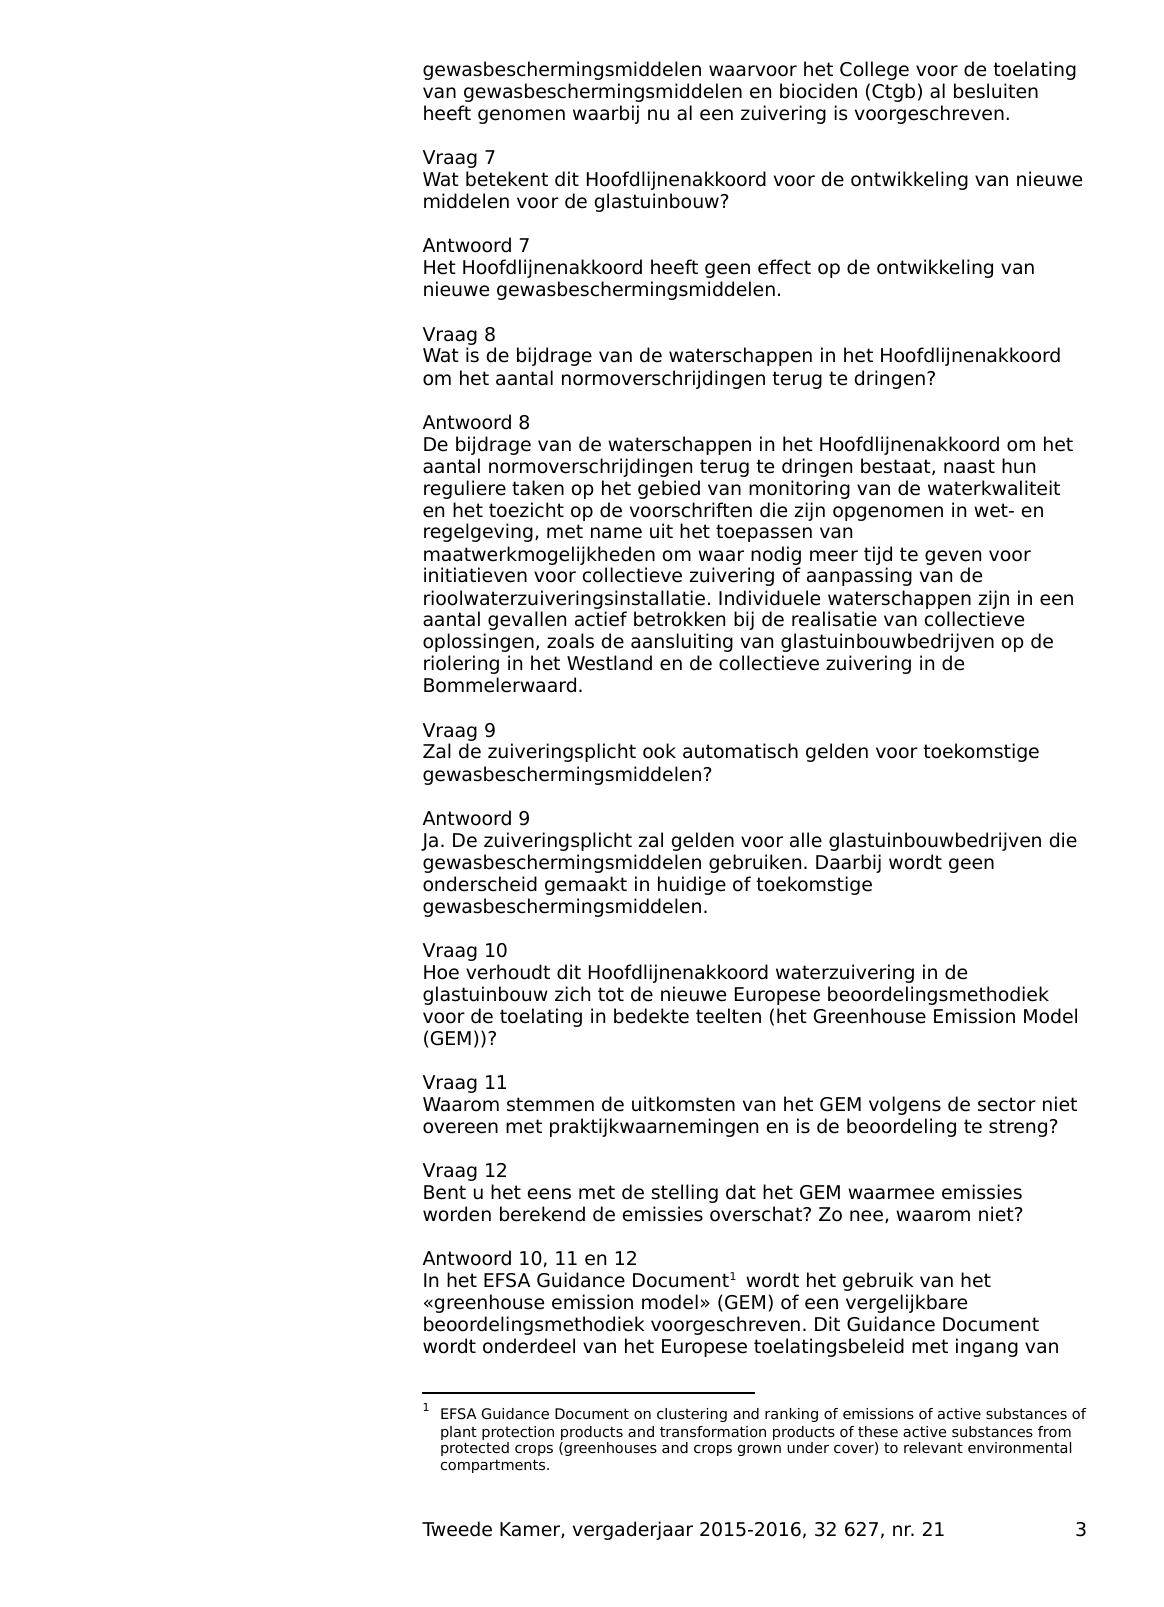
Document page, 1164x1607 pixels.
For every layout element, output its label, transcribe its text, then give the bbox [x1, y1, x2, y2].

text Wat is de bijdrage van de waterschappen in het Hoofdlijnenakkoord om het aantal normoverschrijdingen terug te dringen? [422, 345, 1087, 389]
text Ja. De zuiveringsplicht zal gelden voor alle glastuinbouwbedrijven die gewasbeschermingsmiddelen gebruiken. Daarbij wordt geen onderscheid gemaakt in huidige of toekomstige gewasbeschermingsmiddelen. [422, 829, 1087, 917]
text Vraag 7 [422, 147, 1087, 169]
text Hoe verhoudt dit Hoofdlijnenakkoord waterzuivering in de glastuinbouw zich tot de nieuwe Europese beoordelingsmethodiek voor de toelating in bedekte teelten (het Greenhouse Emission Model (GEM))? [422, 962, 1087, 1049]
text gewasbeschermingsmiddelen waarvoor het College voor de toelating van gewasbeschermingsmiddelen en biociden (Ctgb) al besluiten heeft genomen waarbij nu al een zuivering is voorgeschreven. [422, 59, 1087, 125]
text Antwoord 9 [422, 808, 1087, 829]
text Antwoord 7 [422, 235, 1087, 257]
text Vraag 11 [422, 1072, 1087, 1094]
text Vraag 10 [422, 940, 1087, 962]
text Vraag 12 [422, 1160, 1087, 1182]
text Antwoord 8 [422, 412, 1087, 433]
text EFSA Guidance Document on clustering and ranking of emissions of active substances of plant protection products and transformation products of these active substances from protected crops (greenhouses and crops grown under cover) to relevant environmental compartments. [422, 1402, 1087, 1474]
text Het Hoofdlijnenakkoord heeft geen effect op de ontwikkeling van nieuwe gewasbeschermingsmiddelen. [422, 257, 1087, 301]
text In het EFSA Guidance Document wordt het gebruik van het «greenhouse emission model» (GEM) of een vergelijkbare beoordelingsmethodiek voorgeschreven. Dit Guidance Document wordt onderdeel van het Europese toelatingsbeleid met ingang van [422, 1270, 1087, 1358]
text De bijdrage van de waterschappen in het Hoofdlijnenakkoord om het aantal normoverschrijdingen terug te dringen bestaat, naast hun reguliere taken op het gebied van monitoring van de waterkwaliteit en het toezicht op de voorschriften die zijn opgenomen in wet- en regelgeving, met name uit het toepassen van maatwerkmogelijkheden om waar nodig meer tijd te geven voor initiatieven voor collectieve zuivering of aanpassing van de rioolwaterzuiveringsinstallatie. Individuele waterschappen zijn in een aantal gevallen actief betrokken bij de realisatie van collectieve oplossingen, zoals de aansluiting van glastuinbouwbedrijven op de riolering in het Westland en de collectieve zuivering in de Bommelerwaard. [422, 433, 1087, 697]
text Bent u het eens met de stelling dat het GEM waarmee emissies worden berekend de emissies overschat? Zo nee, waarom niet? [422, 1182, 1087, 1226]
text Vraag 8 [422, 323, 1087, 345]
text Antwoord 10, 11 en 12 [422, 1248, 1087, 1270]
text Waarom stemmen de uitkomsten van het GEM volgens de sector niet overeen met praktijkwaarnemingen en is de beoordeling te streng? [422, 1094, 1087, 1138]
text Wat betekent dit Hoofdlijnenakkoord voor de ontwikkeling van nieuwe middelen voor de glastuinbouw? [422, 169, 1087, 213]
text Zal de zuiveringsplicht ook automatisch gelden voor toekomstige gewasbeschermingsmiddelen? [422, 741, 1087, 785]
text Vraag 9 [422, 719, 1087, 741]
